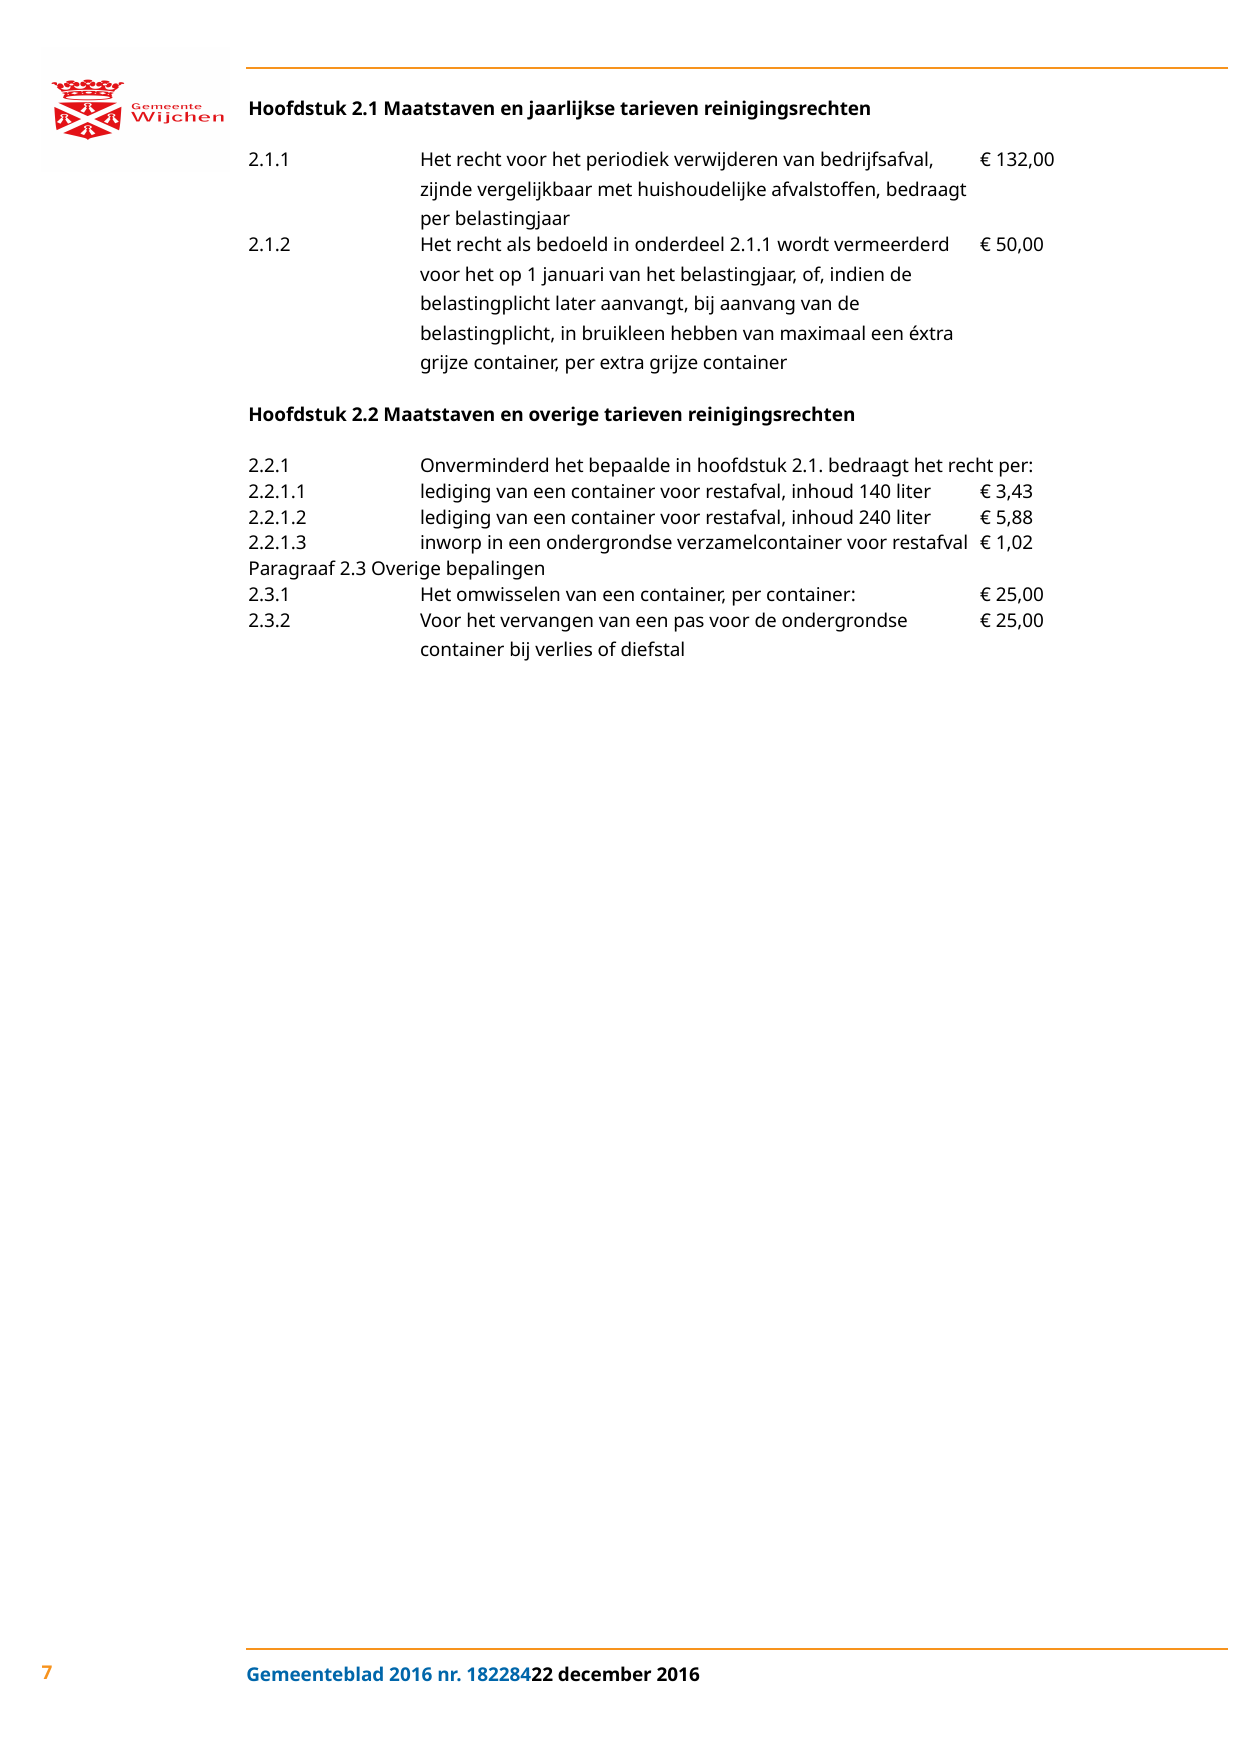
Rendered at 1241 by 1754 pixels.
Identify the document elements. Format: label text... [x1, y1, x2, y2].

table_cell € 25,00 [980, 607, 1152, 662]
table_cell 2.1.1 [248, 146, 420, 231]
table_cell 2.3.1 [248, 581, 420, 607]
table_cell [248, 121, 1152, 146]
table_cell lediging van een container voor restafval, inhoud 140 liter [420, 478, 980, 504]
table_cell € 25,00 [980, 581, 1152, 607]
table_cell Het recht als bedoeld in onderdeel 2.1.1 wordt vermeerderd voor het op 1 januari van het belastingjaar, of, indien de belastingplicht later aanvangt, bij aanvang van de belastingplicht, in bruikleen hebben van maximaal een éxtra grijze container, per extra grijze container [420, 231, 980, 375]
table_cell Hoofdstuk 2.2 Maatstaven en overige tarieven reinigingsrechten [248, 401, 1152, 427]
picture [41, 47, 231, 172]
table_cell Voor het vervangen van een pas voor de ondergrondse container bij verlies of diefstal [420, 607, 980, 662]
table_cell Het recht voor het periodiek verwijderen van bedrijfsafval, zijnde vergelijkbaar met huishoudelijke afvalstoffen, bedraagt per belastingjaar [420, 146, 980, 231]
table_cell 2.1.2 [248, 231, 420, 375]
table_cell [248, 427, 1152, 452]
table_cell inworp in een ondergrondse verzamelcontainer voor restafval [420, 530, 980, 555]
table_cell Het omwisselen van een container, per container: [420, 581, 980, 607]
table_cell lediging van een container voor restafval, inhoud 240 liter [420, 504, 980, 529]
table_cell Hoofdstuk 2.1 Maatstaven en jaarlijkse tarieven reinigingsrechten [248, 95, 1152, 121]
table_cell 2.3.2 [248, 607, 420, 662]
table_cell Paragraaf 2.3 Overige bepalingen [248, 555, 1152, 581]
table_cell € 132,00 [980, 146, 1152, 231]
table_cell € 50,00 [980, 231, 1152, 375]
table_cell € 5,88 [980, 504, 1152, 529]
table_cell € 3,43 [980, 478, 1152, 504]
table_cell € 1,02 [980, 530, 1152, 555]
table_cell [248, 375, 1152, 401]
table_cell Onverminderd het bepaalde in hoofdstuk 2.1. bedraagt het recht per: [420, 453, 1152, 478]
table_cell 2.2.1 [248, 453, 420, 478]
table_cell 2.2.1.2 [248, 504, 420, 529]
table_cell 2.2.1.1 [248, 478, 420, 504]
table_cell 2.2.1.3 [248, 530, 420, 555]
